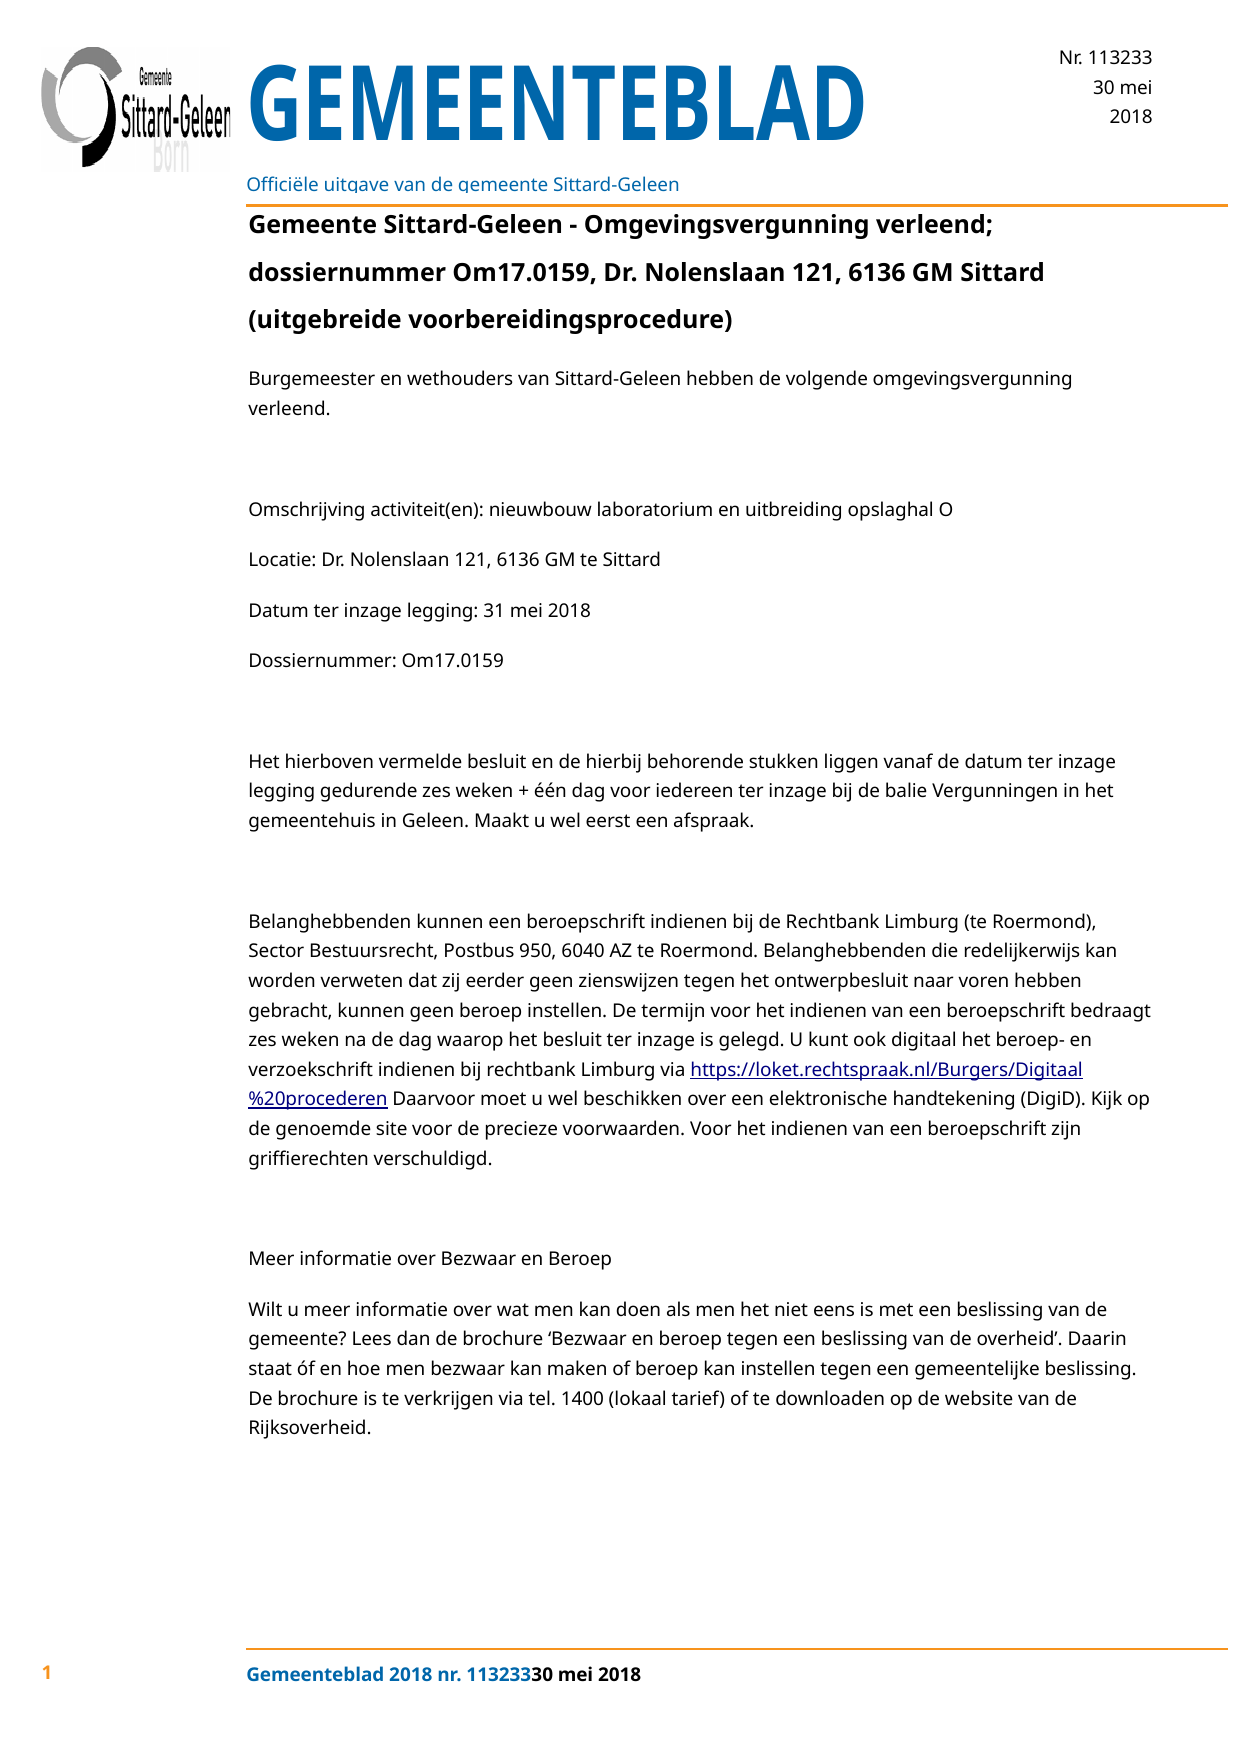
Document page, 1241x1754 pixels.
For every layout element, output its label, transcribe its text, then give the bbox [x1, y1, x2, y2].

picture [41, 47, 231, 172]
text Burgemeester en wethouders van Sittard-Geleen hebben de volgende omgevingsvergunning verleend. [248, 366, 1152, 421]
text Meer informatie over Bezwaar en Beroep [248, 1246, 1152, 1271]
text Datum ter inzage legging: 31 mei 2018 [248, 597, 1152, 622]
text Omschrijving activiteit(en): nieuwbouw laboratorium en uitbreiding opslaghal O [248, 496, 1152, 522]
text Het hierboven vermelde besluit en de hierbij behorende stukken liggen vanaf de datum ter inzage legging gedurende zes weken + één dag voor iedereen ter inzage bij de balie Vergunningen in het gemeentehuis in Geleen. Maakt u wel eerst een afspraak. [248, 748, 1152, 833]
text Dossiernummer: Om17.0159 [248, 647, 1152, 673]
text Belanghebbenden kunnen een beroepschrift indienen bij de Rechtbank Limburg (te Roermond), Sector Bestuursrecht, Postbus 950, 6040 AZ te Roermond. Belanghebbenden die redelijkerwijs kan worden verweten dat zij eerder geen zienswijzen tegen het ontwerpbesluit naar voren hebben gebracht, kunnen geen beroep instellen. De termijn voor het indienen van een beroepschrift bedraagt zes weken na de dag waarop het besluit ter inzage is gelegd. U kunt ook digitaal het beroep- en verzoekschrift indienen bij rechtbank Limburg via https://loket.rechtspraak.nl/Burgers/Digitaal%20procederen Daarvoor moet u wel beschikken over een elektronische handtekening (DigiD). Kijk op de genoemde site voor de precieze voorwaarden. Voor het indienen van een beroepschrift zijn griffierechten verschuldigd. [248, 908, 1152, 1170]
text Gemeente Sittard-Geleen - Omgevingsvergunning verleend; dossiernummer Om17.0159, Dr. Nolenslaan 121, 6136 GM Sittard (uitgebreide voorbereidingsprocedure) [248, 207, 1152, 336]
text Locatie: Dr. Nolenslaan 121, 6136 GM te Sittard [248, 546, 1152, 572]
text Wilt u meer informatie over wat men kan doen als men het niet eens is met een beslissing van de gemeente? Lees dan de brochure ‘Bezwaar en beroep tegen een beslissing van de overheid’. Daarin staat óf en hoe men bezwaar kan maken of beroep kan instellen tegen een gemeentelijke beslissing. De brochure is te verkrijgen via tel. 1400 (lokaal tarief) of te downloaden op de website van de Rijksoverheid. [248, 1296, 1152, 1440]
